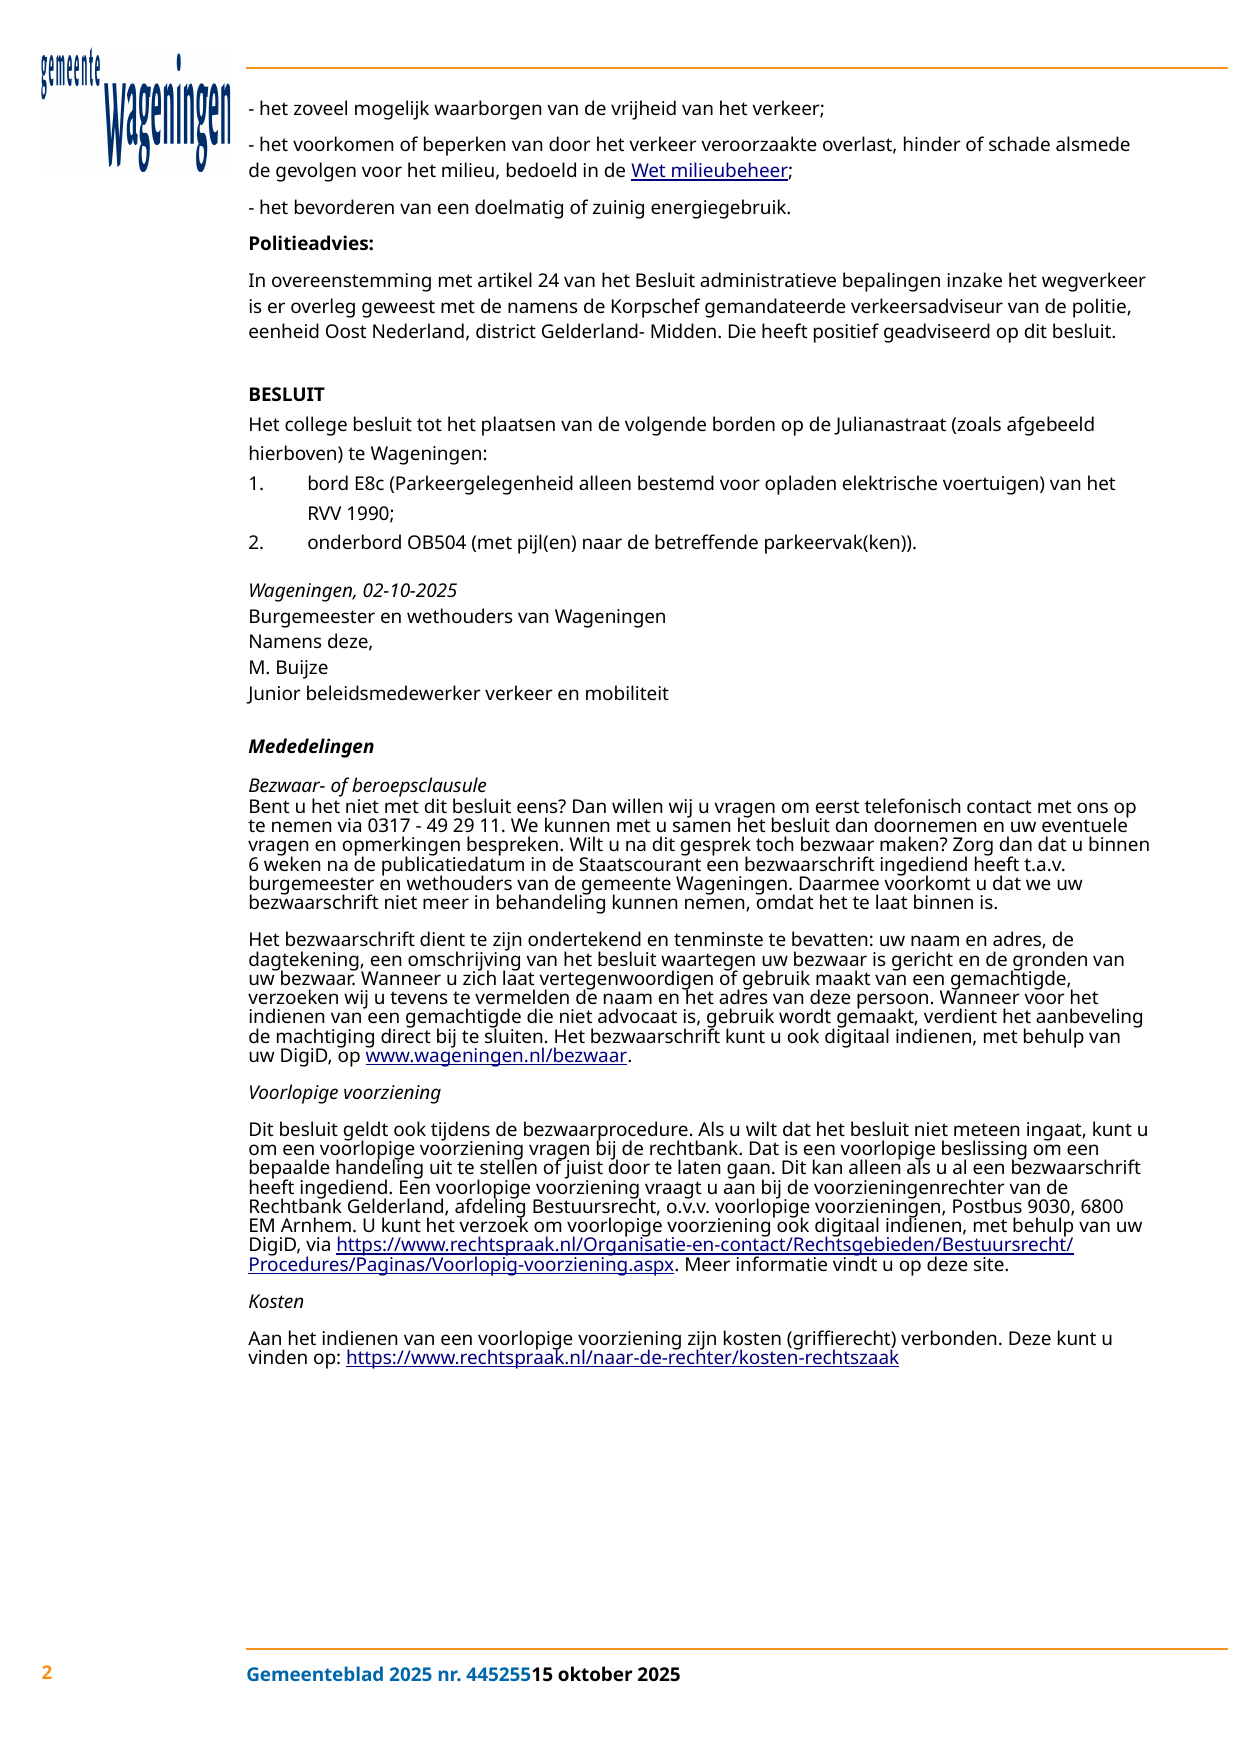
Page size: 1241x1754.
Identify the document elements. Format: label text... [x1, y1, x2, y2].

text In overeenstemming met artikel 24 van het Besluit administratieve bepalingen inzake het wegverkeer is er overleg geweest met de namens de Korpschef gemandateerde verkeersadviseur van de politie, eenheid Oost Nederland, district Gelderland- Midden. Die heeft positief geadviseerd op dit besluit. [248, 267, 1152, 344]
text Het bezwaarschrift dient te zijn ondertekend en tenminste te bevatten: uw naam en adres, de dagtekening, een omschrijving van het besluit waartegen uw bezwaar is gericht en de gronden van uw bezwaar. Wanneer u zich laat vertegenwoordigen of gebruik maakt van een gemachtigde, verzoeken wij u tevens te vermelden de naam en het adres van deze persoon. Wanneer voor het indienen van een gemachtigde die niet advocaat is, gebruik wordt gemaakt, verdient het aanbeveling de machtiging direct bij te sluiten. Het bezwaarschrift kunt u ook digitaal indienen, met behulp van uw DigiD, op www.wageningen.nl/bezwaar. [248, 931, 1152, 1066]
text - het zoveel mogelijk waarborgen van de vrijheid van het verkeer; [248, 95, 1152, 121]
picture [41, 47, 231, 172]
text Junior beleidsmedewerker verkeer en mobiliteit [248, 680, 1152, 706]
text Bezwaar- of beroepsclausule [248, 772, 1152, 798]
list onderbord OB504 (met pijl(en) naar de betreffende parkeervak(ken)). [248, 529, 1152, 555]
text Politieadvies: [248, 231, 1152, 256]
text Kosten [248, 1293, 1152, 1312]
text Wageningen, 02-10-2025 [248, 577, 1152, 603]
text - het voorkomen of beperken van door het verkeer veroorzaakte overlast, hinder of schade alsmede de gevolgen voor het milieu, bedoeld in de Wet milieubeheer; [248, 131, 1152, 183]
text Bent u het niet met dit besluit eens? Dan willen wij u vragen om eerst telefonisch contact met ons op te nemen via 0317 - 49 29 11. We kunnen met u samen het besluit dan doornemen en uw eventuele vragen en opmerkingen bespreken. Wilt u na dit gesprek toch bezwaar maken? Zorg dan dat u binnen 6 weken na de publicatiedatum in de Staatscourant een bezwaarschrift ingediend heeft t.a.v. burgemeester en wethouders van de gemeente Wageningen. Daarmee voorkomt u dat we uw bezwaarschrift niet meer in behandeling kunnen nemen, omdat het te laat binnen is. [248, 798, 1152, 913]
text - het bevorderen van een doelmatig of zuinig energiegebruik. [248, 194, 1152, 219]
text M. Buijze [248, 654, 1152, 680]
text Voorlopige voorziening [248, 1084, 1152, 1103]
text Het college besluit tot het plaatsen van de volgende borden op de Julianastraat (zoals afgebeeld hierboven) te Wageningen: [248, 411, 1152, 466]
text Namens deze, [248, 628, 1152, 654]
text Mededelingen [248, 733, 1152, 759]
text BESLUIT [248, 381, 1152, 407]
text Dit besluit geldt ook tijdens de bezwaarprocedure. Als u wilt dat het besluit niet meteen ingaat, kunt u om een voorlopige voorziening vragen bij de rechtbank. Dat is een voorlopige beslissing om een bepaalde handeling uit te stellen of juist door te laten gaan. Dit kan alleen als u al een bezwaarschrift heeft ingediend. Een voorlopige voorziening vraagt u aan bij de voorzieningenrechter van de Rechtbank Gelderland, afdeling Bestuursrecht, o.v.v. voorlopige voorzieningen, Postbus 9030, 6800 EM Arnhem. U kunt het verzoek om voorlopige voorziening ook digitaal indienen, met behulp van uw DigiD, via https://www.rechtspraak.nl/Organisatie-en-contact/Rechtsgebieden/Bestuursrecht/Procedures/Paginas/Voorlopig-voorziening.aspx. Meer informatie vindt u op deze site. [248, 1121, 1152, 1275]
list bord E8c (Parkeergelegenheid alleen bestemd voor opladen elektrische voertuigen) van het RVV 1990; [248, 470, 1152, 525]
text Aan het indienen van een voorlopige voorziening zijn kosten (griffierecht) verbonden. Deze kunt u vinden op: https://www.rechtspraak.nl/naar-de-rechter/kosten-rechtszaak [248, 1330, 1152, 1368]
text Burgemeester en wethouders van Wageningen [248, 603, 1152, 628]
